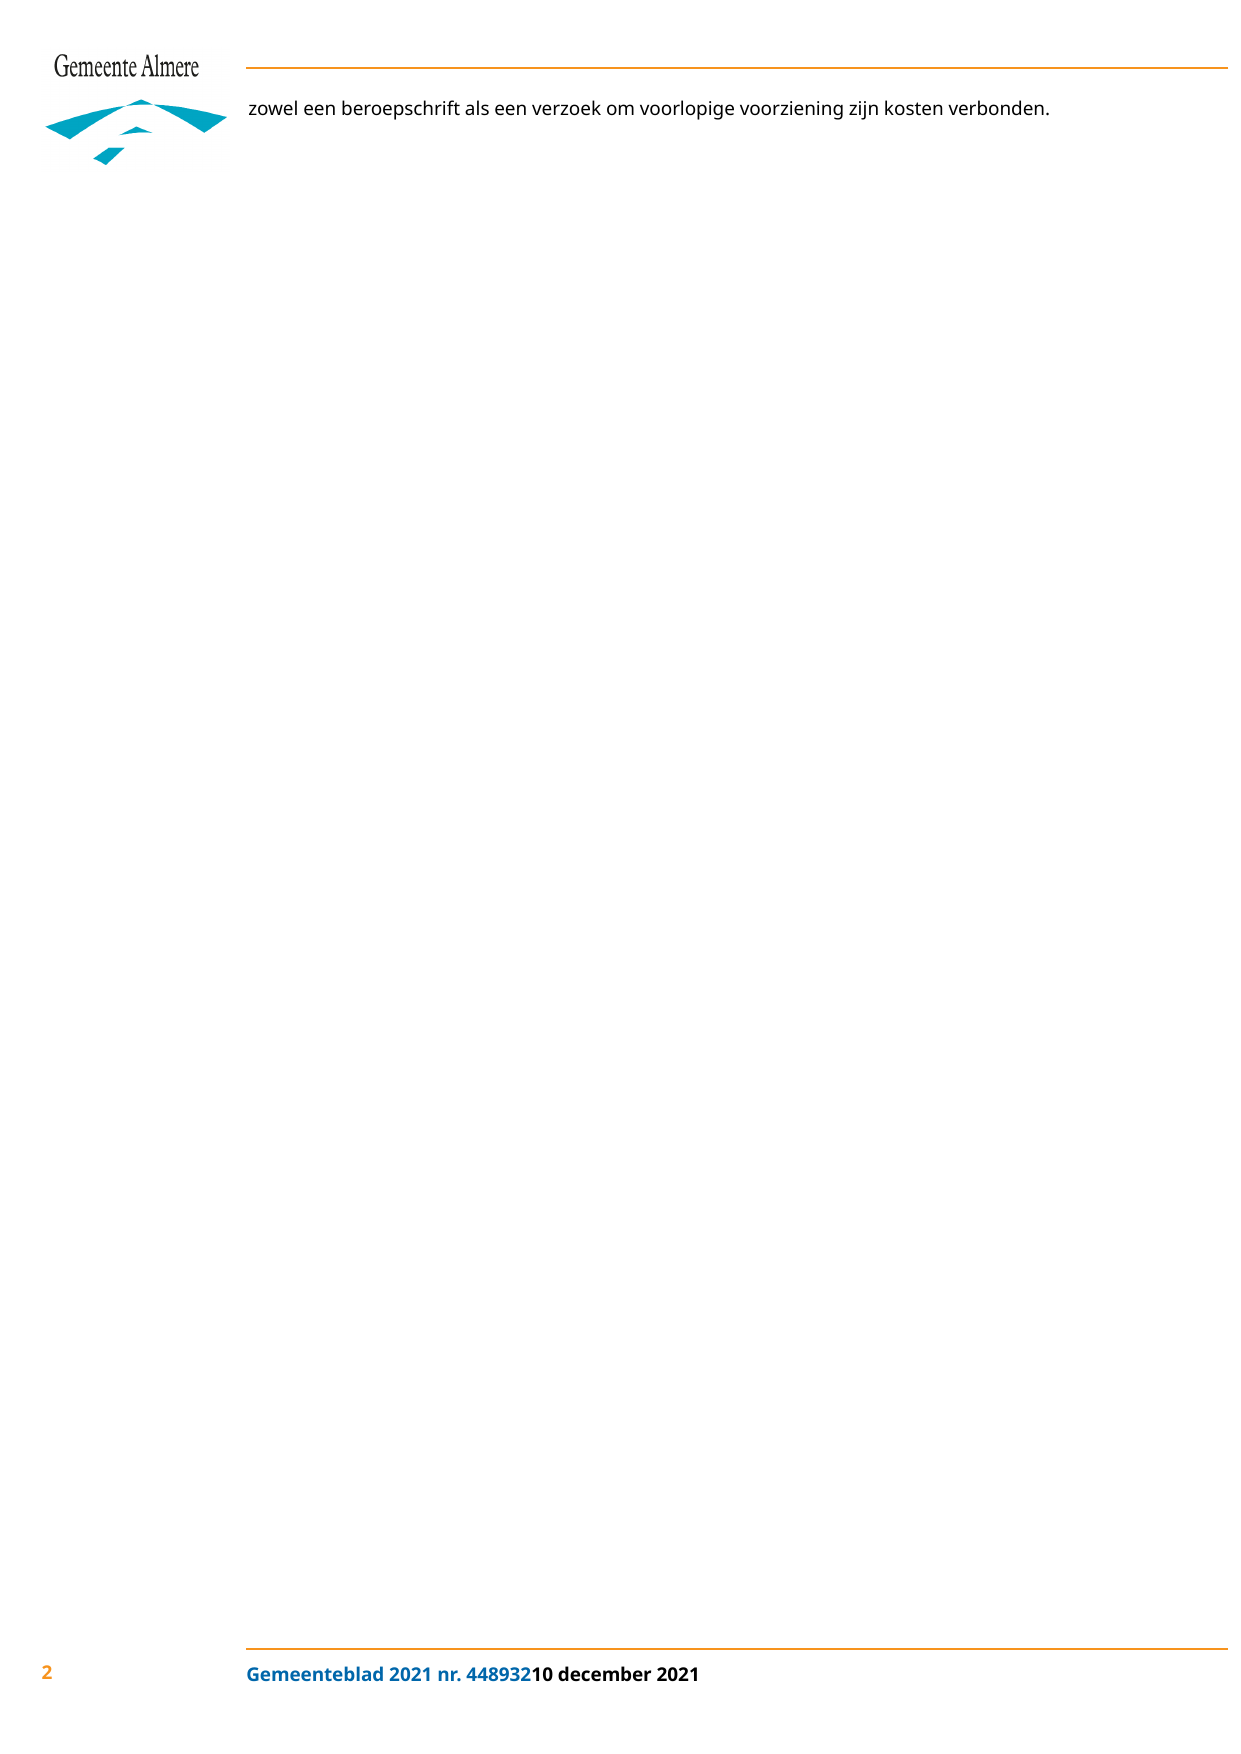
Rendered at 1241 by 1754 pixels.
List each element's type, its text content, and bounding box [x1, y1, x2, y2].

text zowel een beroepschrift als een verzoek om voorlopige voorziening zijn kosten verbonden. [248, 95, 1152, 121]
picture [41, 47, 231, 172]
